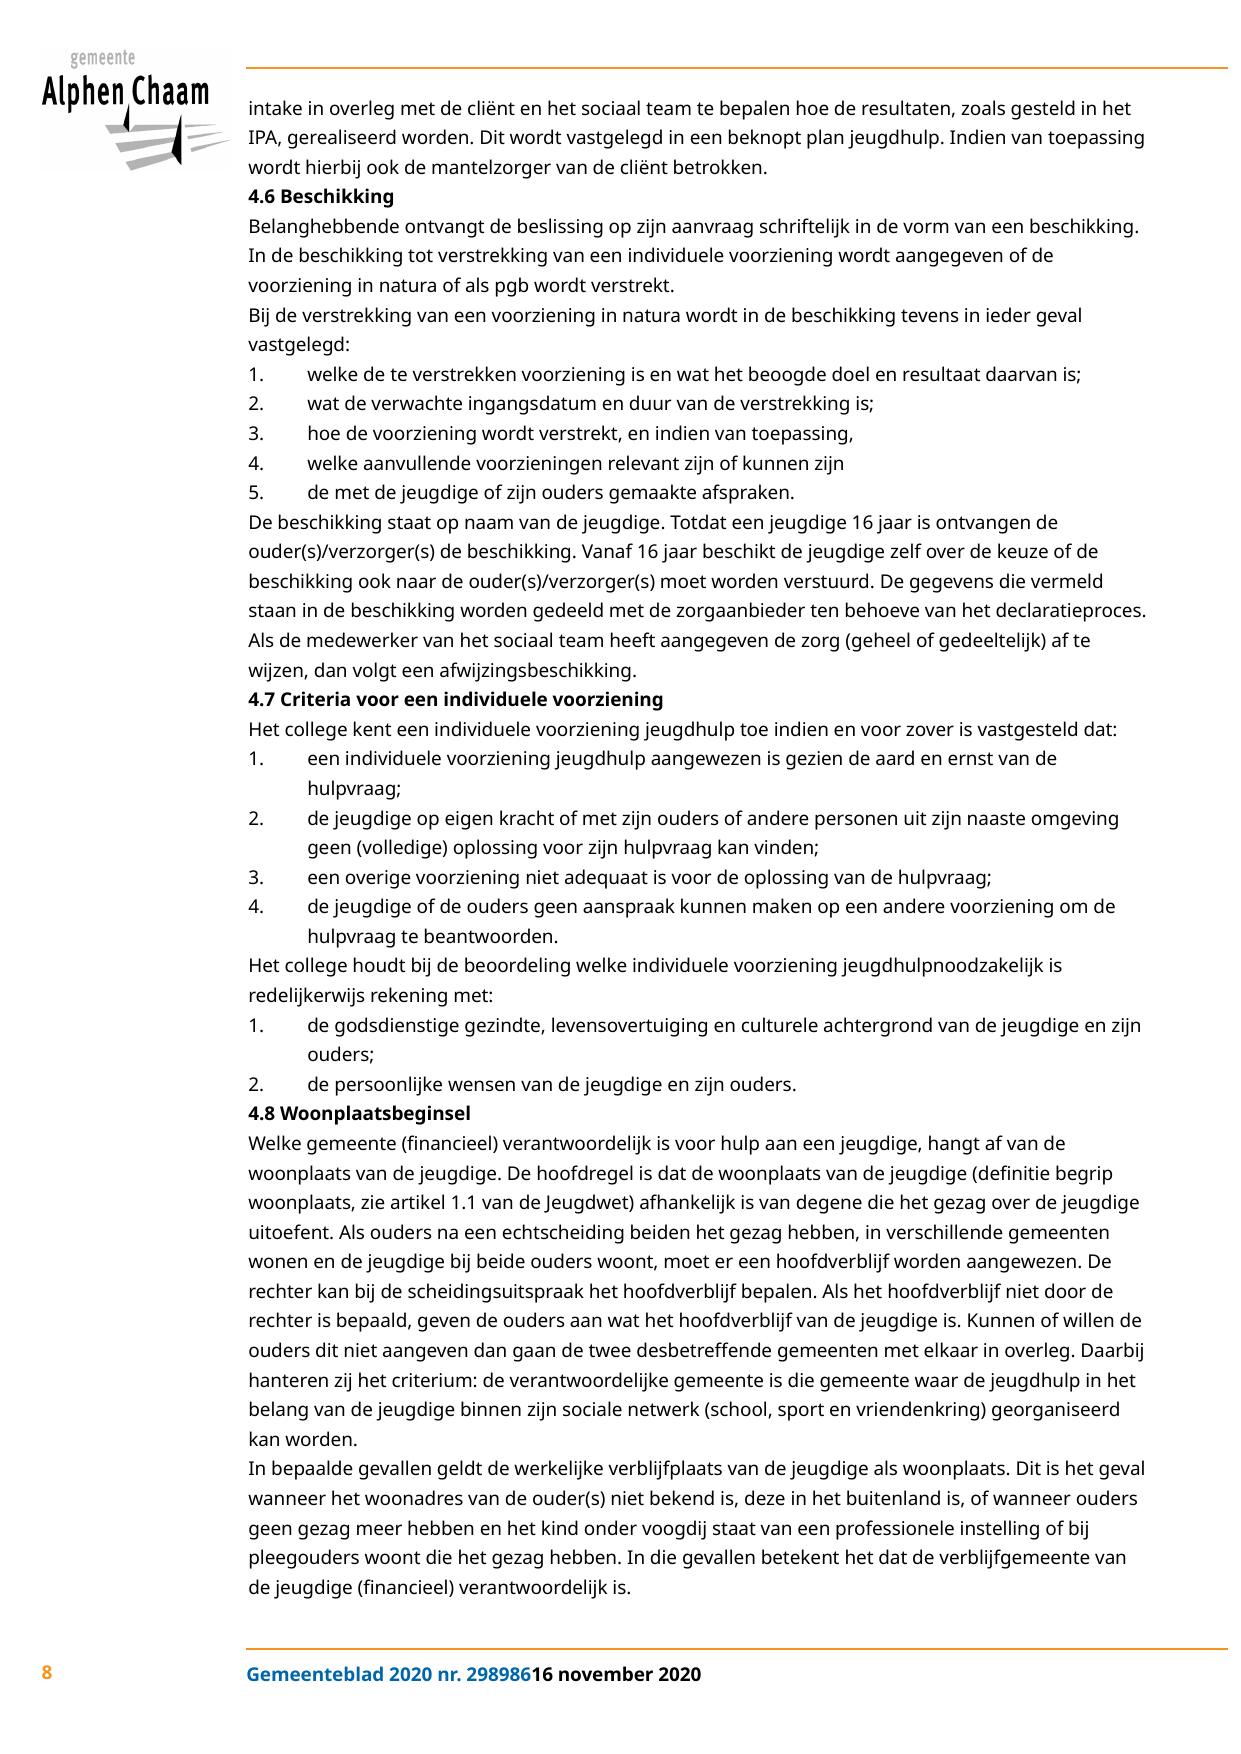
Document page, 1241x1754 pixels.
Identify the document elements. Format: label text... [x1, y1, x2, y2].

text Welke gemeente (financieel) verantwoordelijk is voor hulp aan een jeugdige, hangt af van de woonplaats van de jeugdige. De hoofdregel is dat de woonplaats van de jeugdige (definitie begrip woonplaats, zie artikel 1.1 van de Jeugdwet) afhankelijk is van degene die het gezag over de jeugdige uitoefent. Als ouders na een echtscheiding beiden het gezag hebben, in verschillende gemeenten wonen en de jeugdige bij beide ouders woont, moet er een hoofdverblijf worden aangewezen. De rechter kan bij de scheidingsuitspraak het hoofdverblijf bepalen. Als het hoofdverblijf niet door de rechter is bepaald, geven de ouders aan wat het hoofdverblijf van de jeugdige is. Kunnen of willen de ouders dit niet aangeven dan gaan de twee desbetreffende gemeenten met elkaar in overleg. Daarbij hanteren zij het criterium: de verantwoordelijke gemeente is die gemeente waar de jeugdhulp in het belang van de jeugdige binnen zijn sociale netwerk (school, sport en vriendenkring) georganiseerd kan worden. [248, 1130, 1152, 1452]
text De beschikking staat op naam van de jeugdige. Totdat een jeugdige 16 jaar is ontvangen de ouder(s)/verzorger(s) de beschikking. Vanaf 16 jaar beschikt de jeugdige zelf over de keuze of de beschikking ook naar de ouder(s)/verzorger(s) moet worden verstuurd. De gegevens die vermeld staan in de beschikking worden gedeeld met de zorgaanbieder ten behoeve van het declaratieproces. Als de medewerker van het sociaal team heeft aangegeven de zorg (geheel of gedeeltelijk) af te wijzen, dan volgt een afwijzingsbeschikking. [248, 509, 1152, 683]
text 4.8 Woonplaatsbeginsel [248, 1101, 1152, 1126]
picture [41, 47, 231, 172]
text 4.6 Beschikking [248, 183, 1152, 209]
list de godsdienstige gezindte, levensovertuiging en culturele achtergrond van de jeugdige en zijn ouders; [248, 1012, 1152, 1067]
text intake in overleg met de cliënt en het sociaal team te bepalen hoe de resultaten, zoals gesteld in het IPA, gerealiseerd worden. Dit wordt vastgelegd in een beknopt plan jeugdhulp. Indien van toepassing wordt hierbij ook de mantelzorger van de cliënt betrokken. [248, 95, 1152, 180]
list hoe de voorziening wordt verstrekt, en indien van toepassing, [248, 420, 1152, 446]
list wat de verwachte ingangsdatum en duur van de verstrekking is; [248, 391, 1152, 416]
text In bepaalde gevallen geldt de werkelijke verblijfplaats van de jeugdige als woonplaats. Dit is het geval wanneer het woonadres van de ouder(s) niet bekend is, deze in het buitenland is, of wanneer ouders geen gezag meer hebben en het kind onder voogdij staat van een professionele instelling of bij pleegouders woont die het gezag hebben. In die gevallen betekent het dat de verblijfgemeente van de jeugdige (financieel) verantwoordelijk is. [248, 1456, 1152, 1600]
text Het college kent een individuele voorziening jeugdhulp toe indien en voor zover is vastgesteld dat: [248, 716, 1152, 742]
list de persoonlijke wensen van de jeugdige en zijn ouders. [248, 1071, 1152, 1097]
list welke de te verstrekken voorziening is en wat het beoogde doel en resultaat daarvan is; [248, 361, 1152, 387]
text Het college houdt bij de beoordeling welke individuele voorziening jeugdhulpnoodzakelijk is redelijkerwijs rekening met: [248, 953, 1152, 1008]
text 4.7 Criteria voor een individuele voorziening [248, 686, 1152, 712]
list welke aanvullende voorzieningen relevant zijn of kunnen zijn [248, 450, 1152, 476]
list de jeugdige op eigen kracht of met zijn ouders of andere personen uit zijn naaste omgeving geen (volledige) oplossing voor zijn hulpvraag kan vinden; [248, 805, 1152, 860]
list een overige voorziening niet adequaat is voor de oplossing van de hulpvraag; [248, 864, 1152, 890]
list de met de jeugdige of zijn ouders gemaakte afspraken. [248, 479, 1152, 505]
list een individuele voorziening jeugdhulp aangewezen is gezien de aard en ernst van de hulpvraag; [248, 746, 1152, 801]
text Belanghebbende ontvangt de beslissing op zijn aanvraag schriftelijk in de vorm van een beschikking. In de beschikking tot verstrekking van een individuele voorziening wordt aangegeven of de voorziening in natura of als pgb wordt verstrekt. [248, 213, 1152, 298]
text Bij de verstrekking van een voorziening in natura wordt in de beschikking tevens in ieder geval vastgelegd: [248, 302, 1152, 357]
list de jeugdige of de ouders geen aanspraak kunnen maken op een andere voorziening om de hulpvraag te beantwoorden. [248, 893, 1152, 949]
